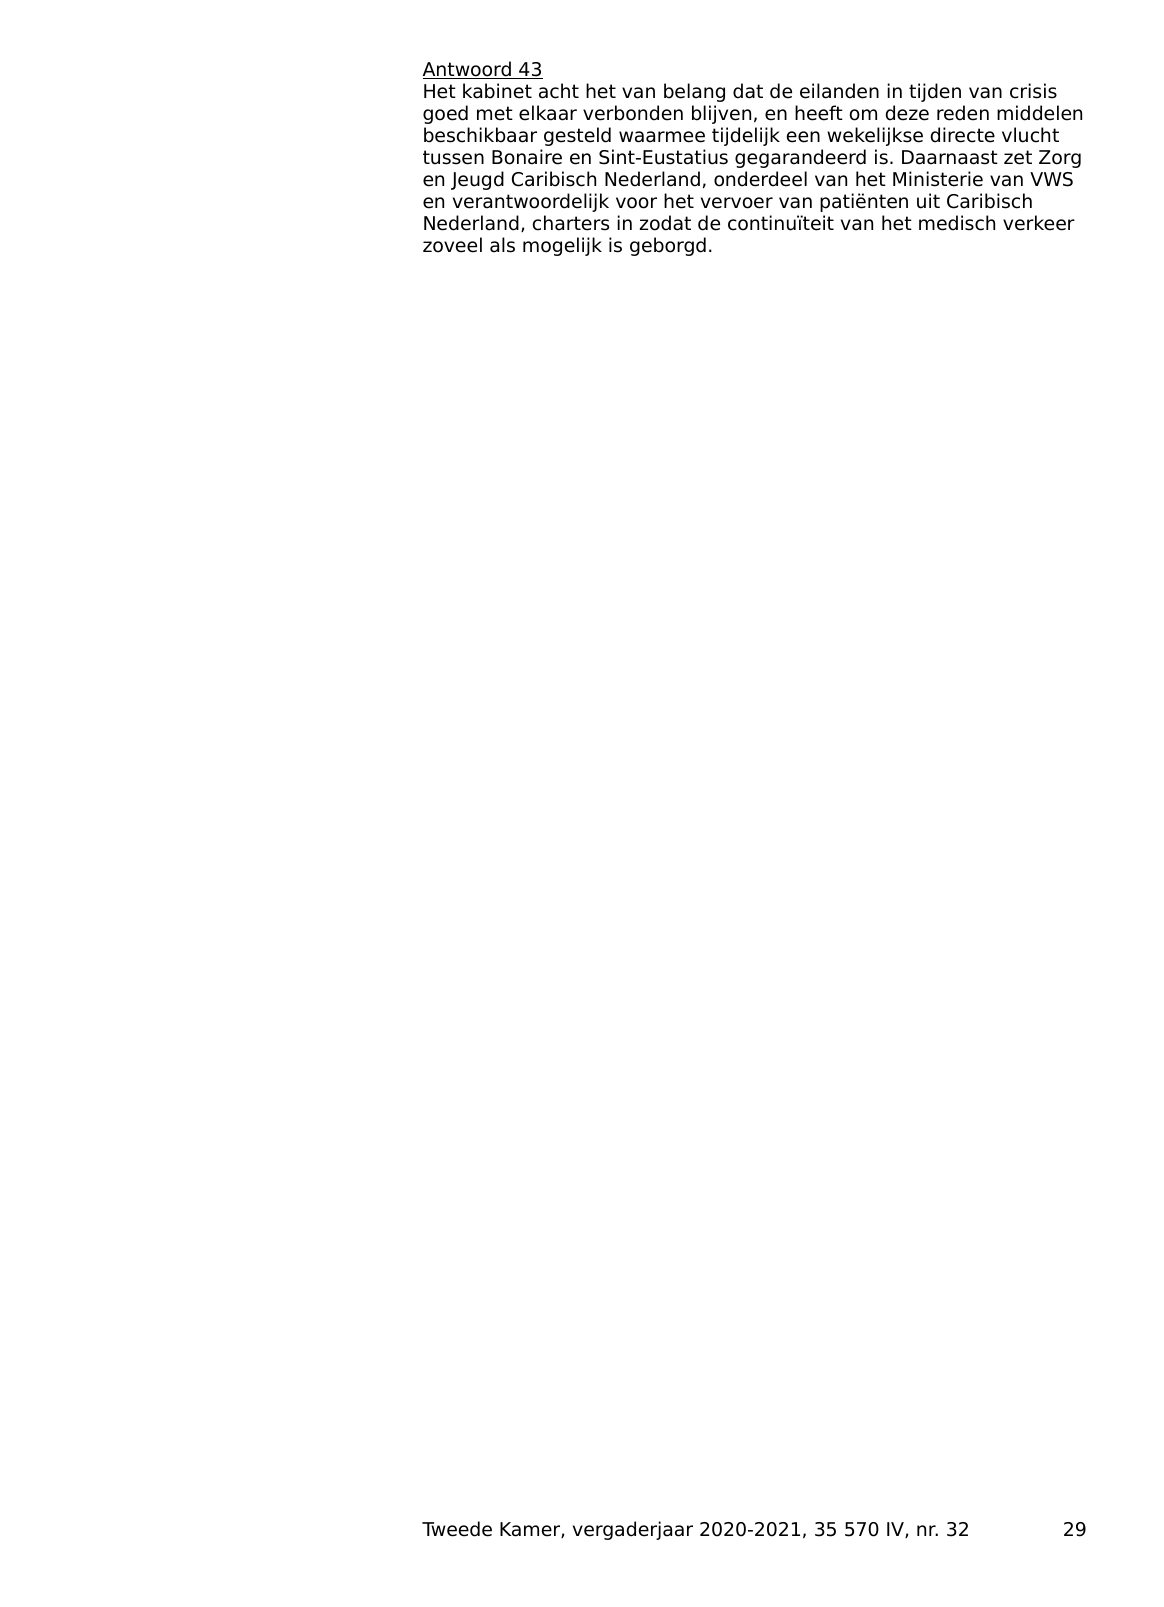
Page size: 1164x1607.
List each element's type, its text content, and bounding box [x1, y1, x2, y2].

text Het kabinet acht het van belang dat de eilanden in tijden van crisis goed met elkaar verbonden blijven, en heeft om deze reden middelen beschikbaar gesteld waarmee tijdelijk een wekelijkse directe vlucht tussen Bonaire en Sint-Eustatius gegarandeerd is. Daarnaast zet Zorg en Jeugd Caribisch Nederland, onderdeel van het Ministerie van VWS en verantwoordelijk voor het vervoer van patiënten uit Caribisch Nederland, charters in zodat de continuïteit van het medisch verkeer zoveel als mogelijk is geborgd. [422, 81, 1087, 257]
text Antwoord 43 [422, 59, 1087, 81]
